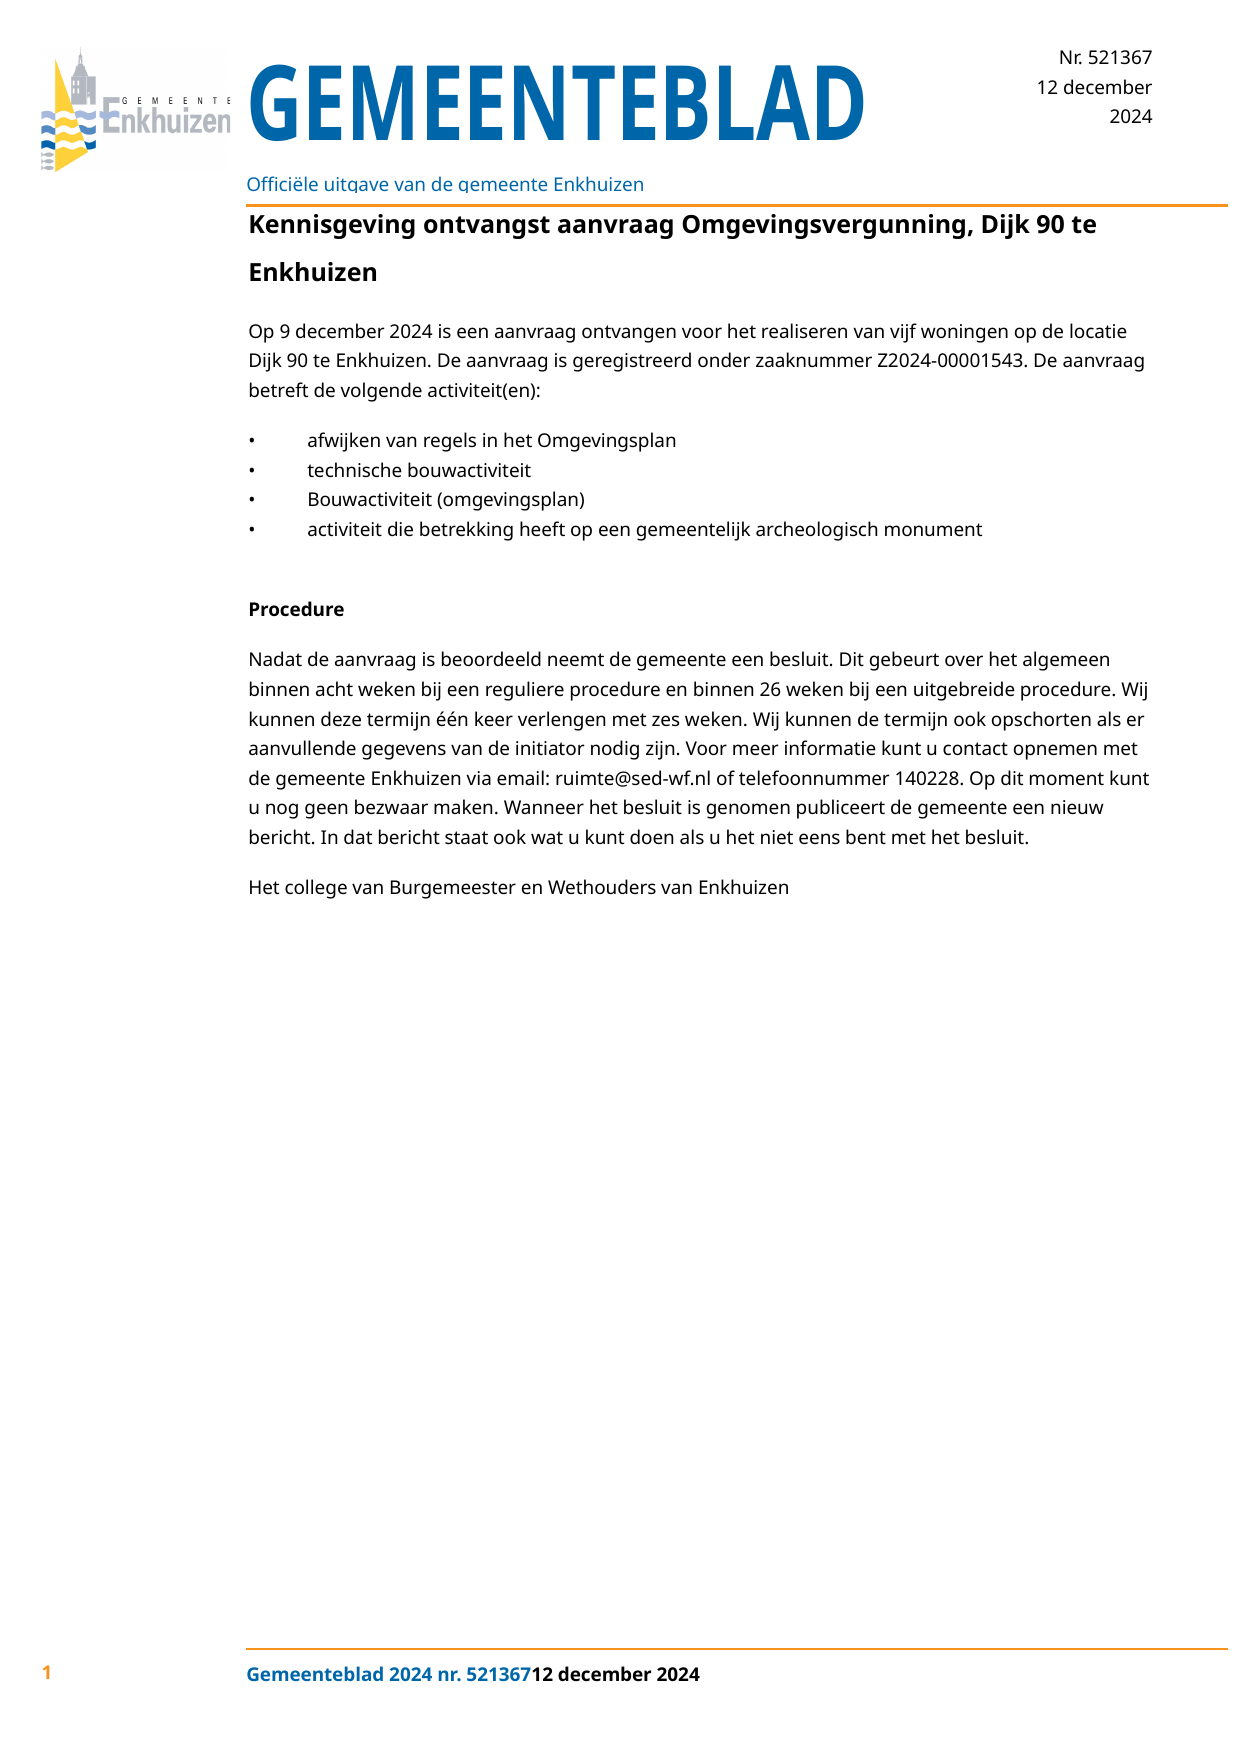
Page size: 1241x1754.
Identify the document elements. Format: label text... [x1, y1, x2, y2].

text Op 9 december 2024 is een aanvraag ontvangen voor het realiseren van vijf woningen op de locatie Dijk 90 te Enkhuizen. De aanvraag is geregistreerd onder zaaknummer Z2024-00001543. De aanvraag betreft de volgende activiteit(en): [248, 318, 1152, 403]
list activiteit die betrekking heeft op een gemeentelijk archeologisch monument [248, 516, 1152, 542]
picture [41, 47, 231, 172]
text Het college van Burgemeester en Wethouders van Enkhuizen [248, 874, 1152, 900]
text Nadat de aanvraag is beoordeeld neemt de gemeente een besluit. Dit gebeurt over het algemeen binnen acht weken bij een reguliere procedure en binnen 26 weken bij een uitgebreide procedure. Wij kunnen deze termijn één keer verlengen met zes weken. Wij kunnen de termijn ook opschorten als er aanvullende gegevens van de initiator nodig zijn. Voor meer informatie kunt u contact opnemen met de gemeente Enkhuizen via email: ruimte@sed-wf.nl of telefoonnummer 140228. Op dit moment kunt u nog geen bezwaar maken. Wanneer het besluit is genomen publiceert de gemeente een nieuw bericht. In dat bericht staat ook wat u kunt doen als u het niet eens bent met het besluit. [248, 647, 1152, 850]
list technische bouwactiviteit [248, 457, 1152, 483]
text Procedure [248, 596, 1152, 622]
list afwijken van regels in het Omgevingsplan [248, 427, 1152, 453]
list Bouwactiviteit (omgevingsplan) [248, 487, 1152, 512]
text Kennisgeving ontvangst aanvraag Omgevingsvergunning, Dijk 90 te Enkhuizen [248, 207, 1152, 288]
